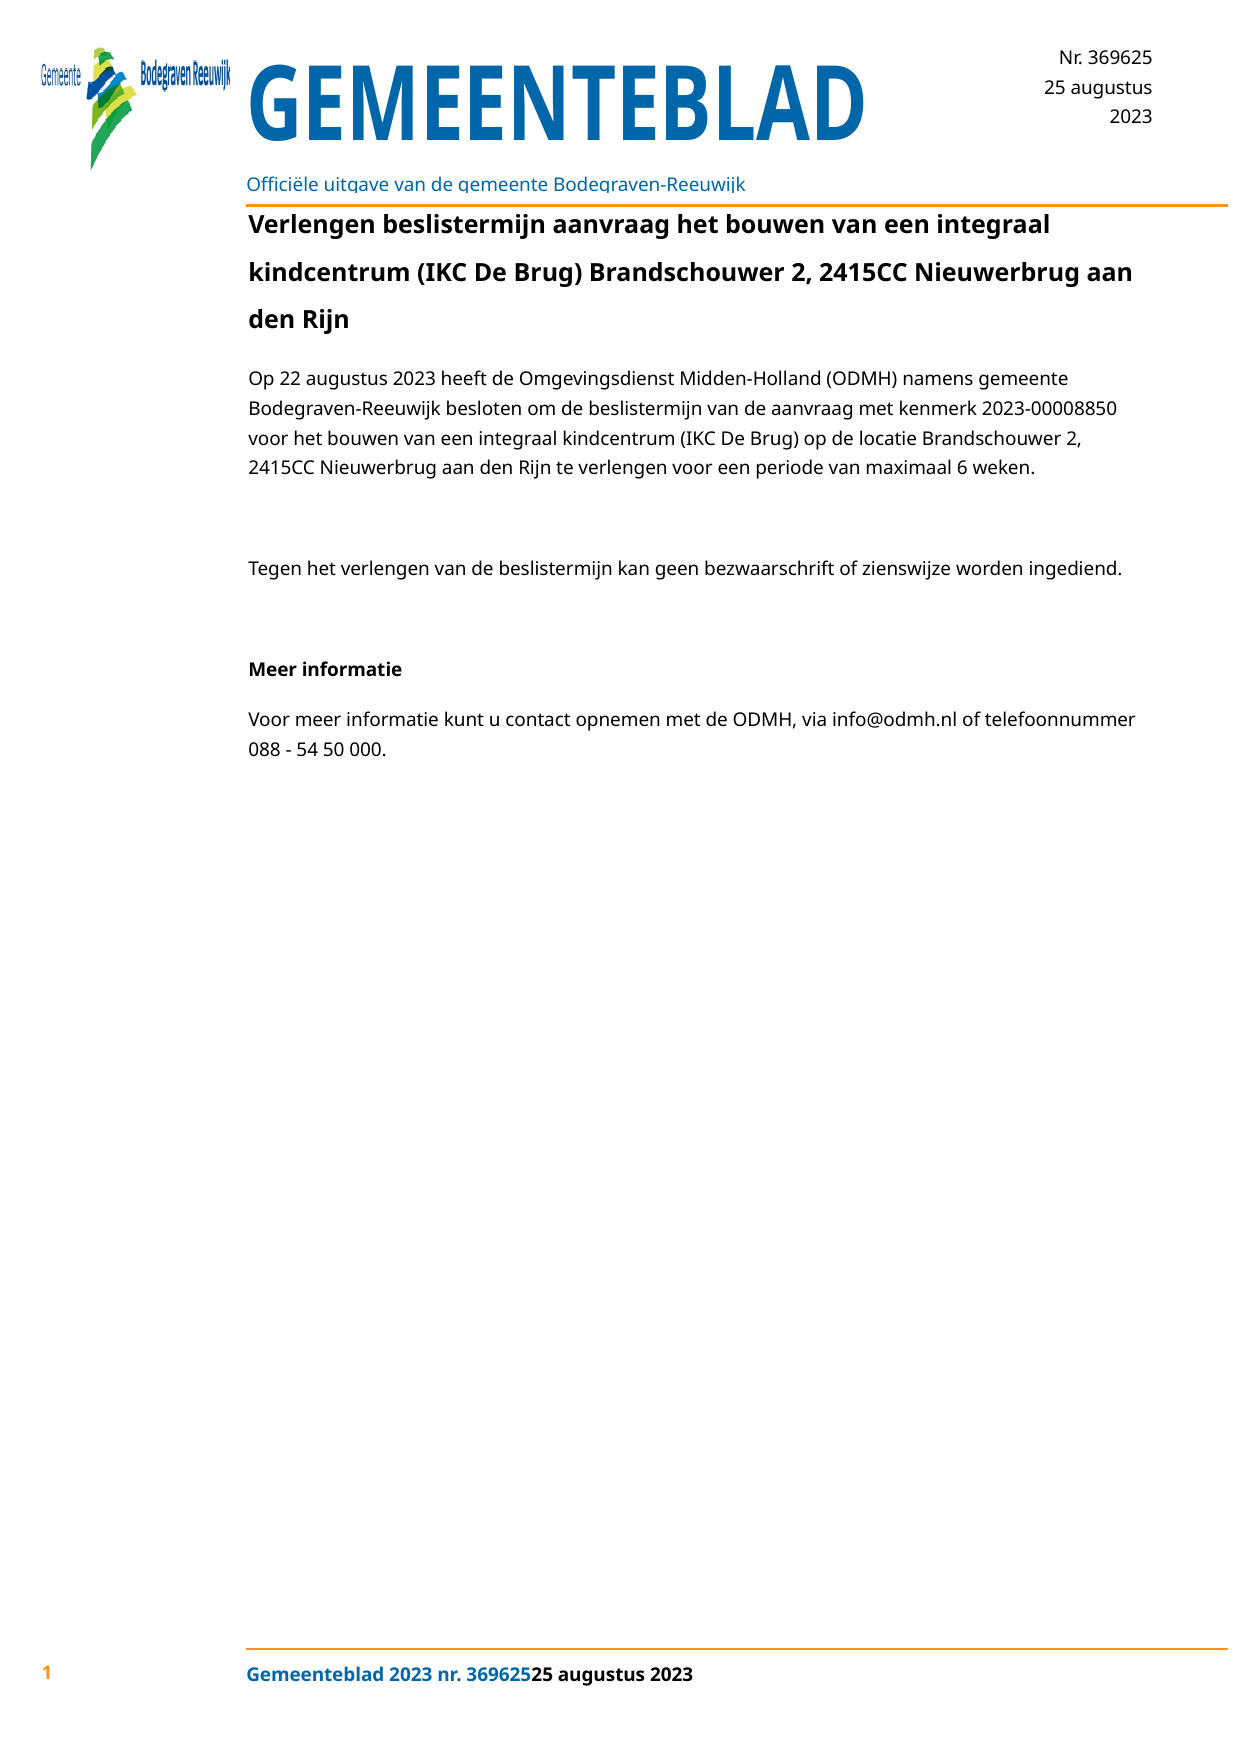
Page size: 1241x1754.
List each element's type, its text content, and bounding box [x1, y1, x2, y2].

text Voor meer informatie kunt u contact opnemen met de ODMH, via info@odmh.nl of telefoonnummer 088 - 54 50 000. [248, 706, 1152, 762]
text Op 22 augustus 2023 heeft de Omgevingsdienst Midden-Holland (ODMH) namens gemeente Bodegraven-Reeuwijk besloten om de beslistermijn van de aanvraag met kenmerk 2023-00008850 voor het bouwen van een integraal kindcentrum (IKC De Brug) op de locatie Brandschouwer 2, 2415CC Nieuwerbrug aan den Rijn te verlengen voor een periode van maximaal 6 weken. [248, 366, 1152, 480]
text Verlengen beslistermijn aanvraag het bouwen van een integraal kindcentrum (IKC De Brug) Brandschouwer 2, 2415CC Nieuwerbrug aan den Rijn [248, 207, 1152, 336]
picture [41, 47, 231, 172]
text Tegen het verlengen van de beslistermijn kan geen bezwaarschrift of zienswijze worden ingediend. [248, 555, 1152, 581]
text Meer informatie [248, 656, 1152, 682]
